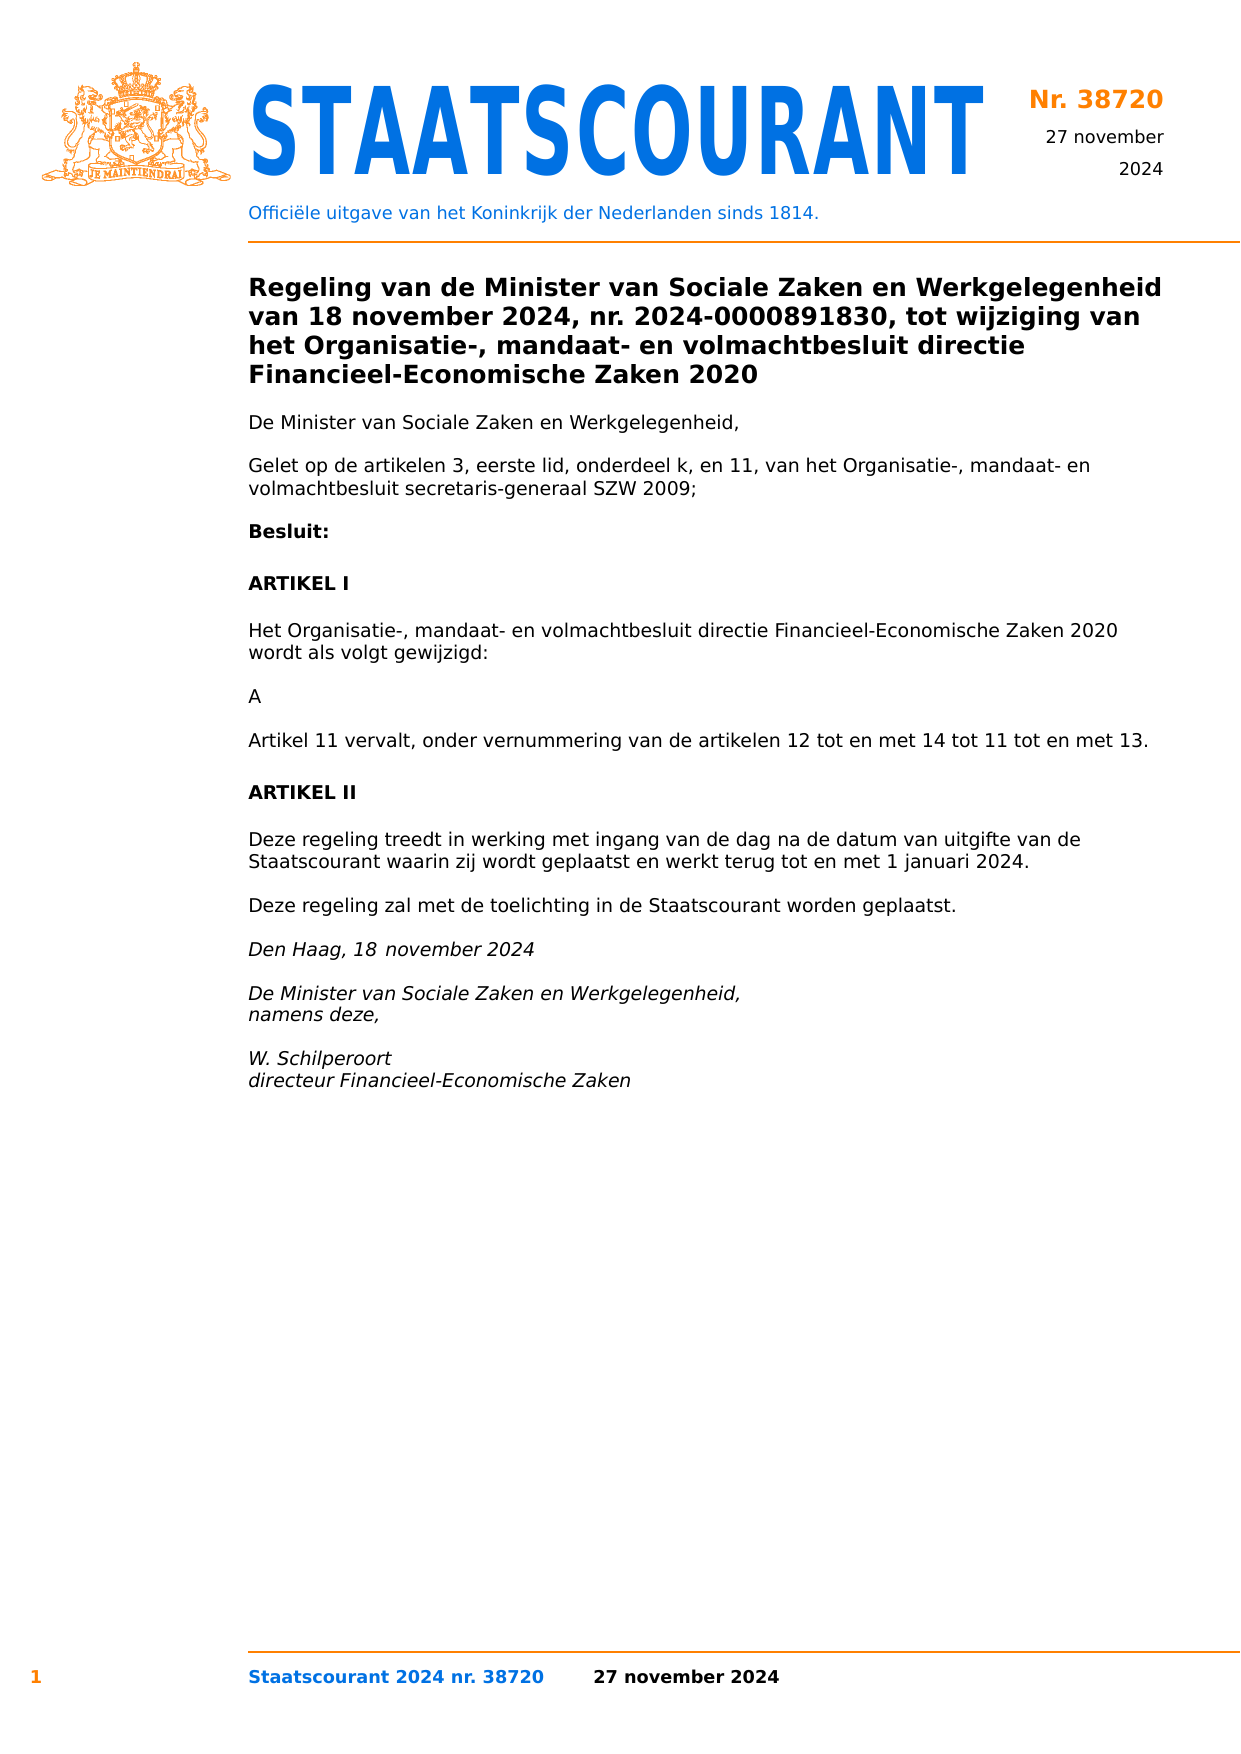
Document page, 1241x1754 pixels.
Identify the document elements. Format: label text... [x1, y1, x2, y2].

table_cell 27 november [998, 121, 1240, 153]
table_cell Officiële uitgave van het Koninkrijk der Nederlanden sinds 1814. [248, 203, 1240, 241]
text Artikel 11 vervalt, onder vernummering van de artikelen 12 tot en met 14 tot 11 tot en met 13. [248, 730, 1163, 752]
text A [248, 686, 1163, 708]
subtitle Regeling van de Minister van Sociale Zaken en Werkgelegenheid van 18 november 2024, nr. 2024-0000891830, tot wijziging van het Organisatie-, mandaat- en volmachtbesluit directie Financieel-Economische Zaken 2020 [248, 273, 1163, 390]
text De Minister van Sociale Zaken en Werkgelegenheid, [248, 412, 1163, 433]
subtitle ARTIKEL II [248, 782, 1163, 804]
table_header [25, 62, 248, 241]
table_header Nr. 38720 [998, 62, 1240, 121]
text De Minister van Sociale Zaken en Werkgelegenheid, namens deze, W. Schilperoort directeur Financieel-Economische Zaken [248, 982, 1163, 1092]
text Den Haag, 18 november 2024 [248, 938, 1163, 961]
subtitle ARTIKEL I [248, 573, 1163, 595]
table_header STAATSCOURANT [248, 62, 998, 203]
text Deze regeling treedt in werking met ingang van de dag na de datum van uitgifte van de Staatscourant waarin zij wordt geplaatst en werkt terug tot en met 1 januari 2024. [248, 829, 1163, 873]
text Het Organisatie-, mandaat- en volmachtbesluit directie Financieel-Economische Zaken 2020 wordt als volgt gewijzigd: [248, 620, 1163, 664]
table_cell 2024 [998, 153, 1240, 203]
text Besluit: [248, 521, 1163, 543]
text Deze regeling zal met de toelichting in de Staatscourant worden geplaatst. [248, 895, 1163, 917]
text Gelet op de artikelen 3, eerste lid, onderdeel k, en 11, van het Organisatie-, mandaat- en volmachtbesluit secretaris-generaal SZW 2009; [248, 455, 1163, 499]
picture [41, 62, 231, 186]
